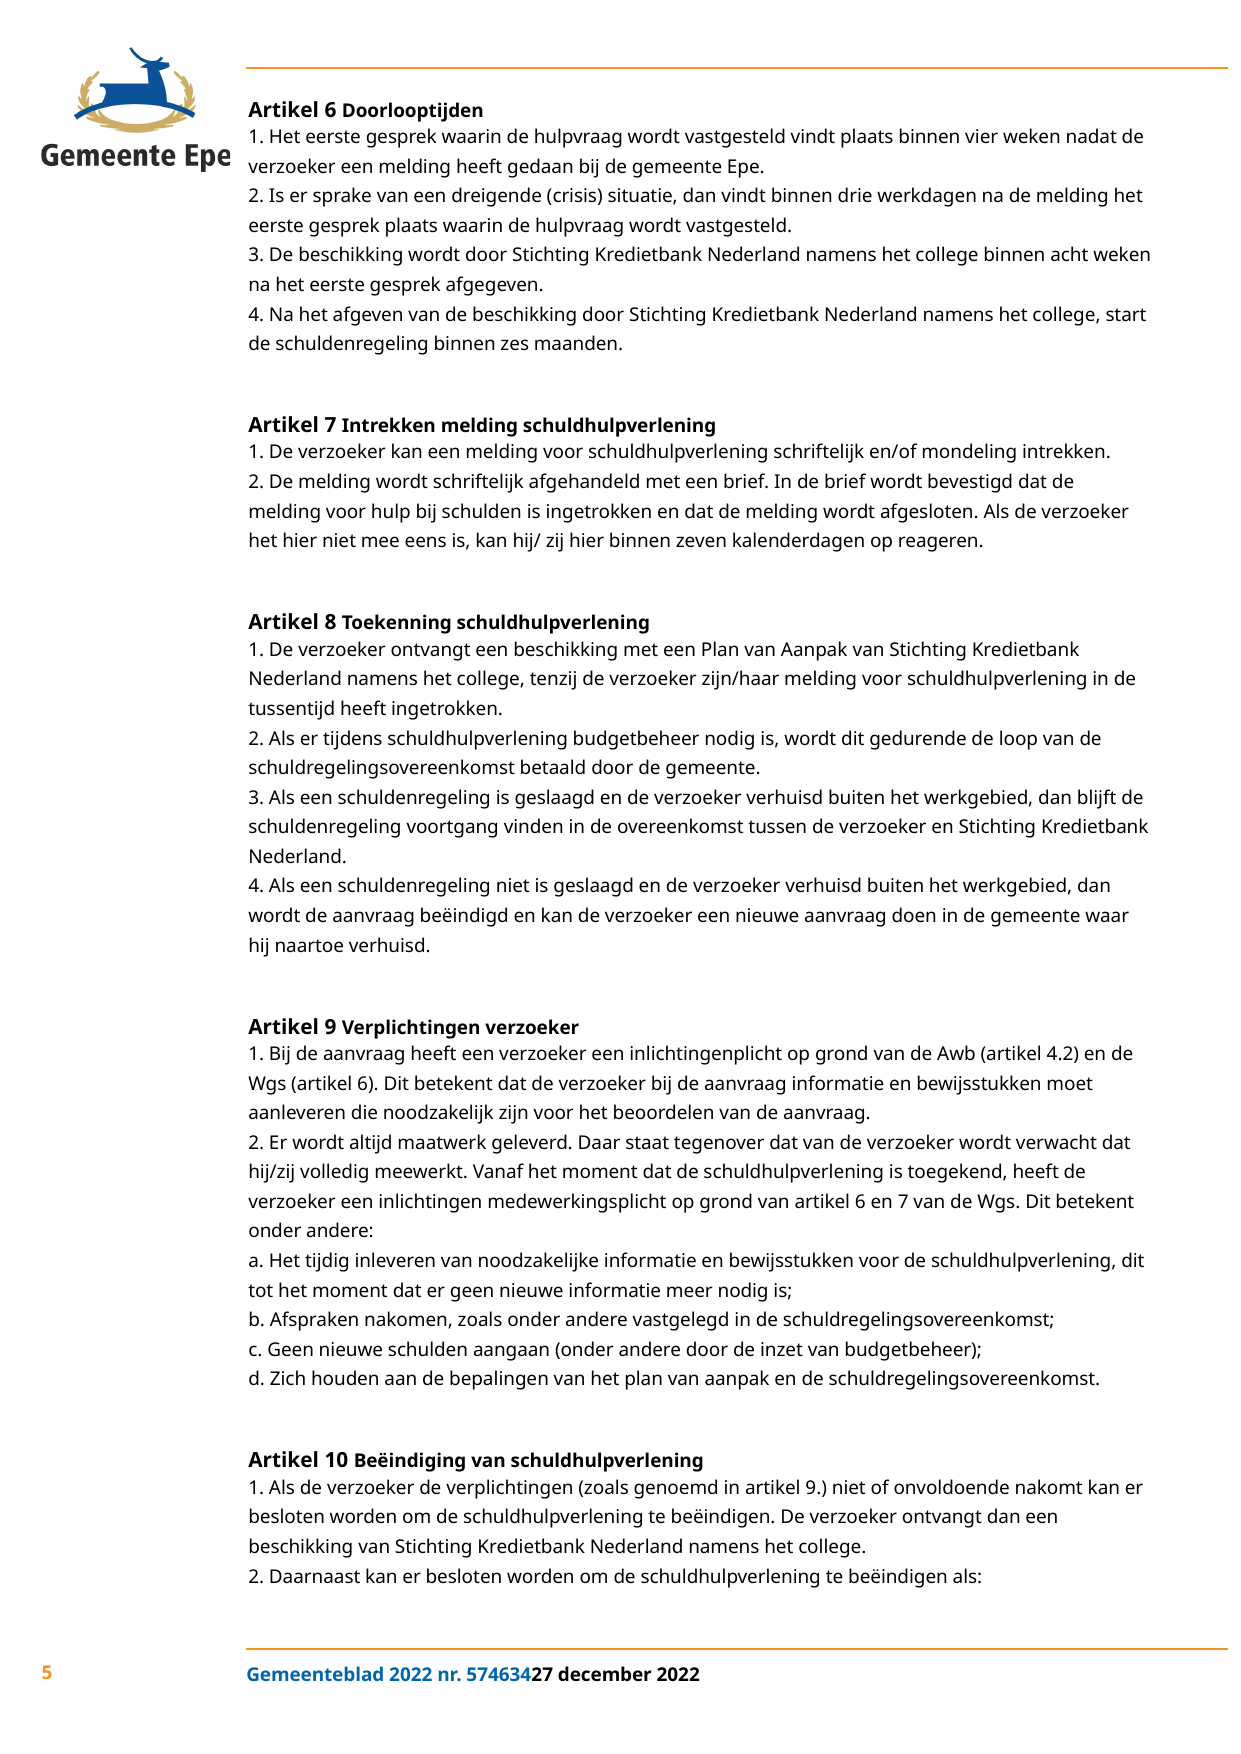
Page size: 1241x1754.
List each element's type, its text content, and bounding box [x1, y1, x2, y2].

text 1. Als de verzoeker de verplichtingen (zoals genoemd in artikel 9.) niet of onvoldoende nakomt kan er besloten worden om de schuldhulpverlening te beëindigen. De verzoeker ontvangt dan een beschikking van Stichting Kredietbank Nederland namens het college. [248, 1474, 1152, 1559]
text 4. Na het afgeven van de beschikking door Stichting Kredietbank Nederland namens het college, start de schuldenregeling binnen zes maanden. [248, 301, 1152, 356]
text Artikel 10 Beëindiging van schuldhulpverlening [248, 1446, 1152, 1474]
text 1. De verzoeker kan een melding voor schuldhulpverlening schriftelijk en/of mondeling intrekken. [248, 439, 1152, 464]
text 4. Als een schuldenregeling niet is geslaagd en de verzoeker verhuisd buiten het werkgebied, dan wordt de aanvraag beëindigd en kan de verzoeker een nieuwe aanvraag doen in de gemeente waar hij naartoe verhuisd. [248, 873, 1152, 957]
text Artikel 9 Verplichtingen verzoeker [248, 1012, 1152, 1040]
text d. Zich houden aan de bepalingen van het plan van aanpak en de schuldregelingsovereenkomst. [248, 1366, 1152, 1391]
text 2. Daarnaast kan er besloten worden om de schuldhulpverlening te beëindigen als: [248, 1563, 1152, 1588]
picture [41, 47, 231, 172]
text Artikel 6 Doorlooptijden [248, 95, 1152, 123]
text 1. De verzoeker ontvangt een beschikking met een Plan van Aanpak van Stichting Kredietbank Nederland namens het college, tenzij de verzoeker zijn/haar melding voor schuldhulpverlening in de tussentijd heeft ingetrokken. [248, 636, 1152, 721]
text 1. Bij de aanvraag heeft een verzoeker een inlichtingenplicht op grond van de Awb (artikel 4.2) en de Wgs (artikel 6). Dit betekent dat de verzoeker bij de aanvraag informatie en bewijsstukken moet aanleveren die noodzakelijk zijn voor het beoordelen van de aanvraag. [248, 1040, 1152, 1125]
text c. Geen nieuwe schulden aangaan (onder andere door de inzet van budgetbeheer); [248, 1336, 1152, 1362]
text 2. Er wordt altijd maatwerk geleverd. Daar staat tegenover dat van de verzoeker wordt verwacht dat hij/zij volledig meewerkt. Vanaf het moment dat de schuldhulpverlening is toegekend, heeft de verzoeker een inlichtingen medewerkingsplicht op grond van artikel 6 en 7 van de Wgs. Dit betekent onder andere: [248, 1129, 1152, 1243]
text Artikel 7 Intrekken melding schuldhulpverlening [248, 410, 1152, 439]
text 2. Is er sprake van een dreigende (crisis) situatie, dan vindt binnen drie werkdagen na de melding het eerste gesprek plaats waarin de hulpvraag wordt vastgesteld. [248, 182, 1152, 238]
text 3. Als een schuldenregeling is geslaagd en de verzoeker verhuisd buiten het werkgebied, dan blijft de schuldenregeling voortgang vinden in de overeenkomst tussen de verzoeker en Stichting Kredietbank Nederland. [248, 784, 1152, 869]
text 2. De melding wordt schriftelijk afgehandeld met een brief. In de brief wordt bevestigd dat de melding voor hulp bij schulden is ingetrokken en dat de melding wordt afgesloten. Als de verzoeker het hier niet mee eens is, kan hij/ zij hier binnen zeven kalenderdagen op reageren. [248, 468, 1152, 553]
text 2. Als er tijdens schuldhulpverlening budgetbeheer nodig is, wordt dit gedurende de loop van de schuldregelingsovereenkomst betaald door de gemeente. [248, 725, 1152, 780]
text Artikel 8 Toekenning schuldhulpverlening [248, 607, 1152, 636]
text 1. Het eerste gesprek waarin de hulpvraag wordt vastgesteld vindt plaats binnen vier weken nadat de verzoeker een melding heeft gedaan bij de gemeente Epe. [248, 123, 1152, 178]
text a. Het tijdig inleveren van noodzakelijke informatie en bewijsstukken voor de schuldhulpverlening, dit tot het moment dat er geen nieuwe informatie meer nodig is; [248, 1247, 1152, 1303]
text b. Afspraken nakomen, zoals onder andere vastgelegd in de schuldregelingsovereenkomst; [248, 1306, 1152, 1332]
text 3. De beschikking wordt door Stichting Kredietbank Nederland namens het college binnen acht weken na het eerste gesprek afgegeven. [248, 242, 1152, 297]
